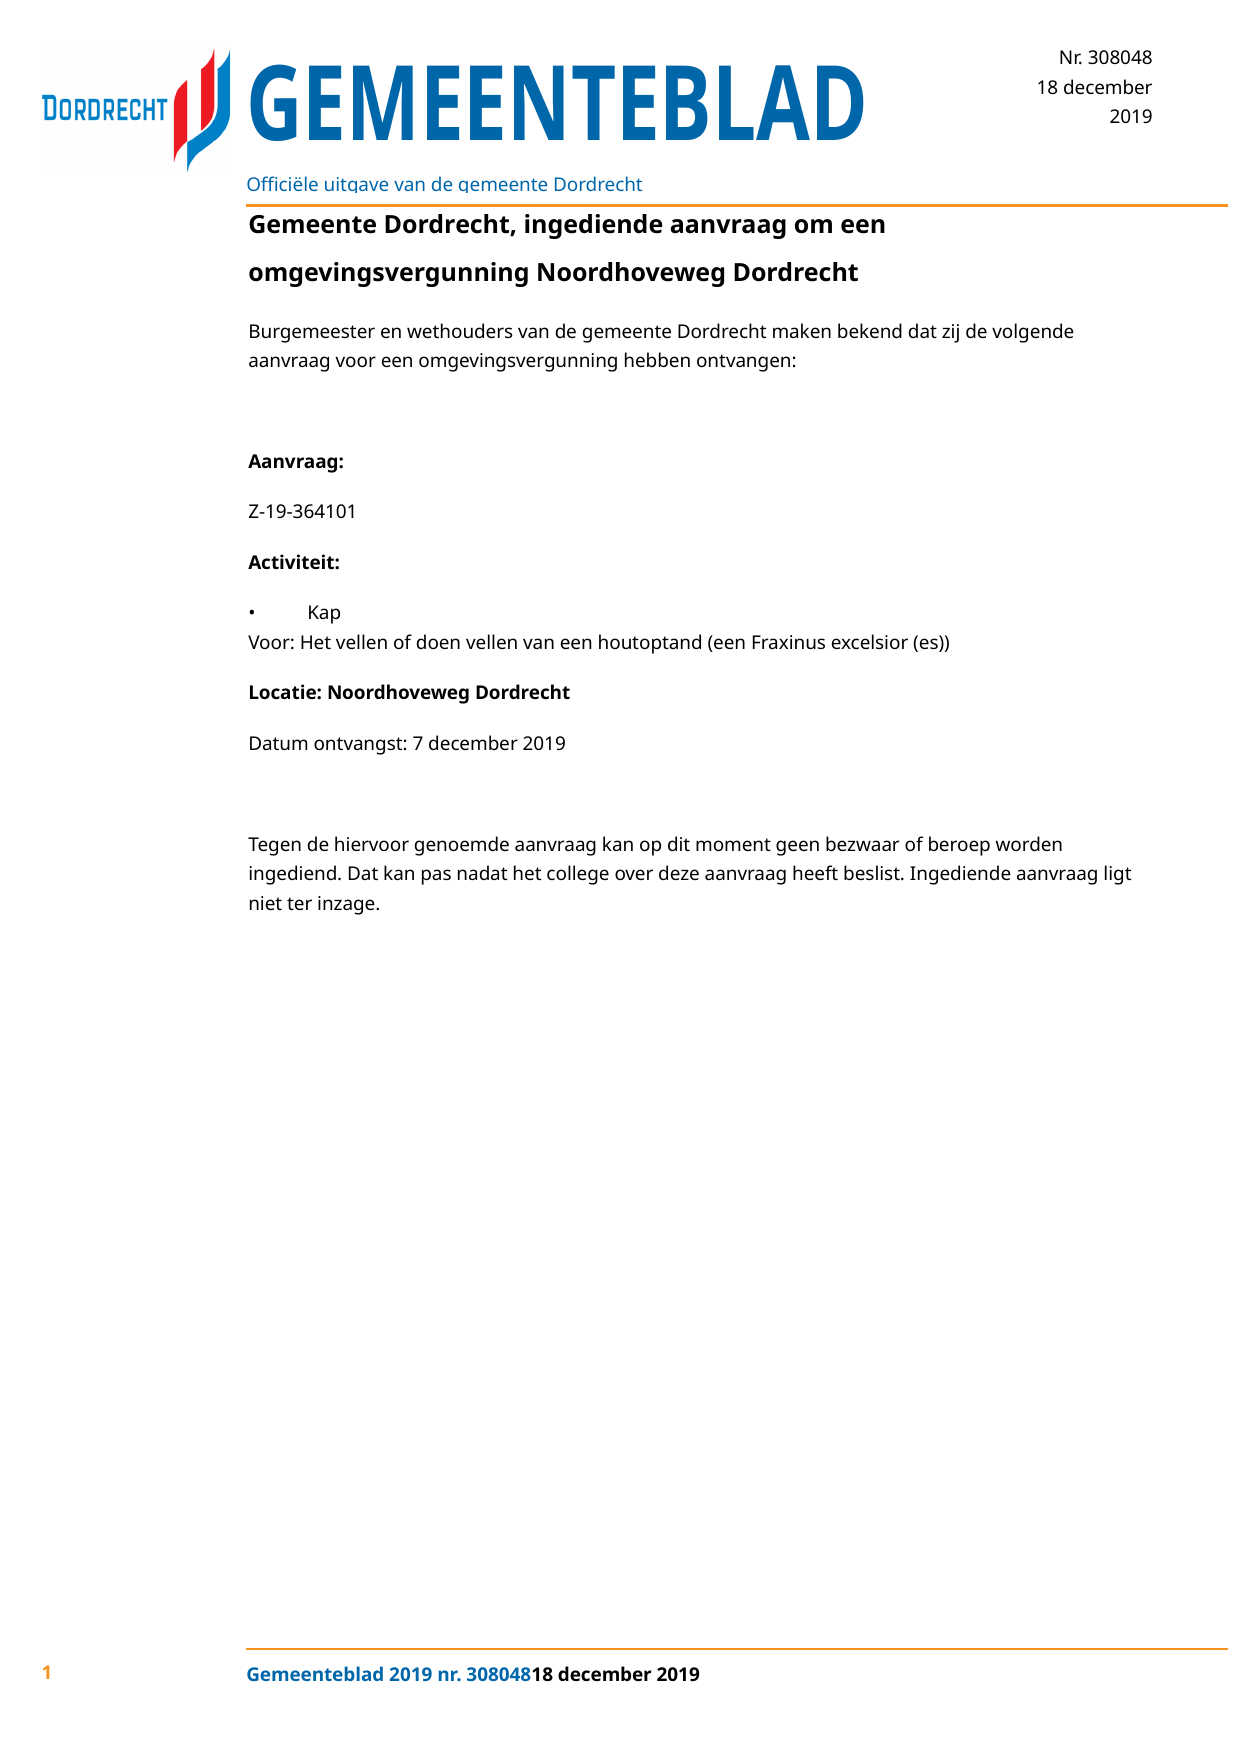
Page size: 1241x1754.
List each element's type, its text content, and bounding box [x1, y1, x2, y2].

text Datum ontvangst: 7 december 2019 [248, 730, 1152, 756]
text Locatie: Noordhoveweg Dordrecht [248, 679, 1152, 705]
text Z-19-364101 [248, 499, 1152, 524]
text Gemeente Dordrecht, ingediende aanvraag om een omgevingsvergunning Noordhoveweg Dordrecht [248, 207, 1152, 288]
text Activiteit: [248, 549, 1152, 575]
text Tegen de hiervoor genoemde aanvraag kan op dit moment geen bezwaar of beroep worden ingediend. Dat kan pas nadat het college over deze aanvraag heeft beslist. Ingediende aanvraag ligt niet ter inzage. [248, 831, 1152, 916]
text Burgemeester en wethouders van de gemeente Dordrecht maken bekend dat zij de volgende aanvraag voor een omgevingsvergunning hebben ontvangen: [248, 318, 1152, 373]
picture [41, 47, 231, 172]
list Kap [248, 599, 1152, 625]
text Voor: Het vellen of doen vellen van een houtoptand (een Fraxinus excelsior (es)) [248, 629, 1152, 655]
text Aanvraag: [248, 448, 1152, 474]
